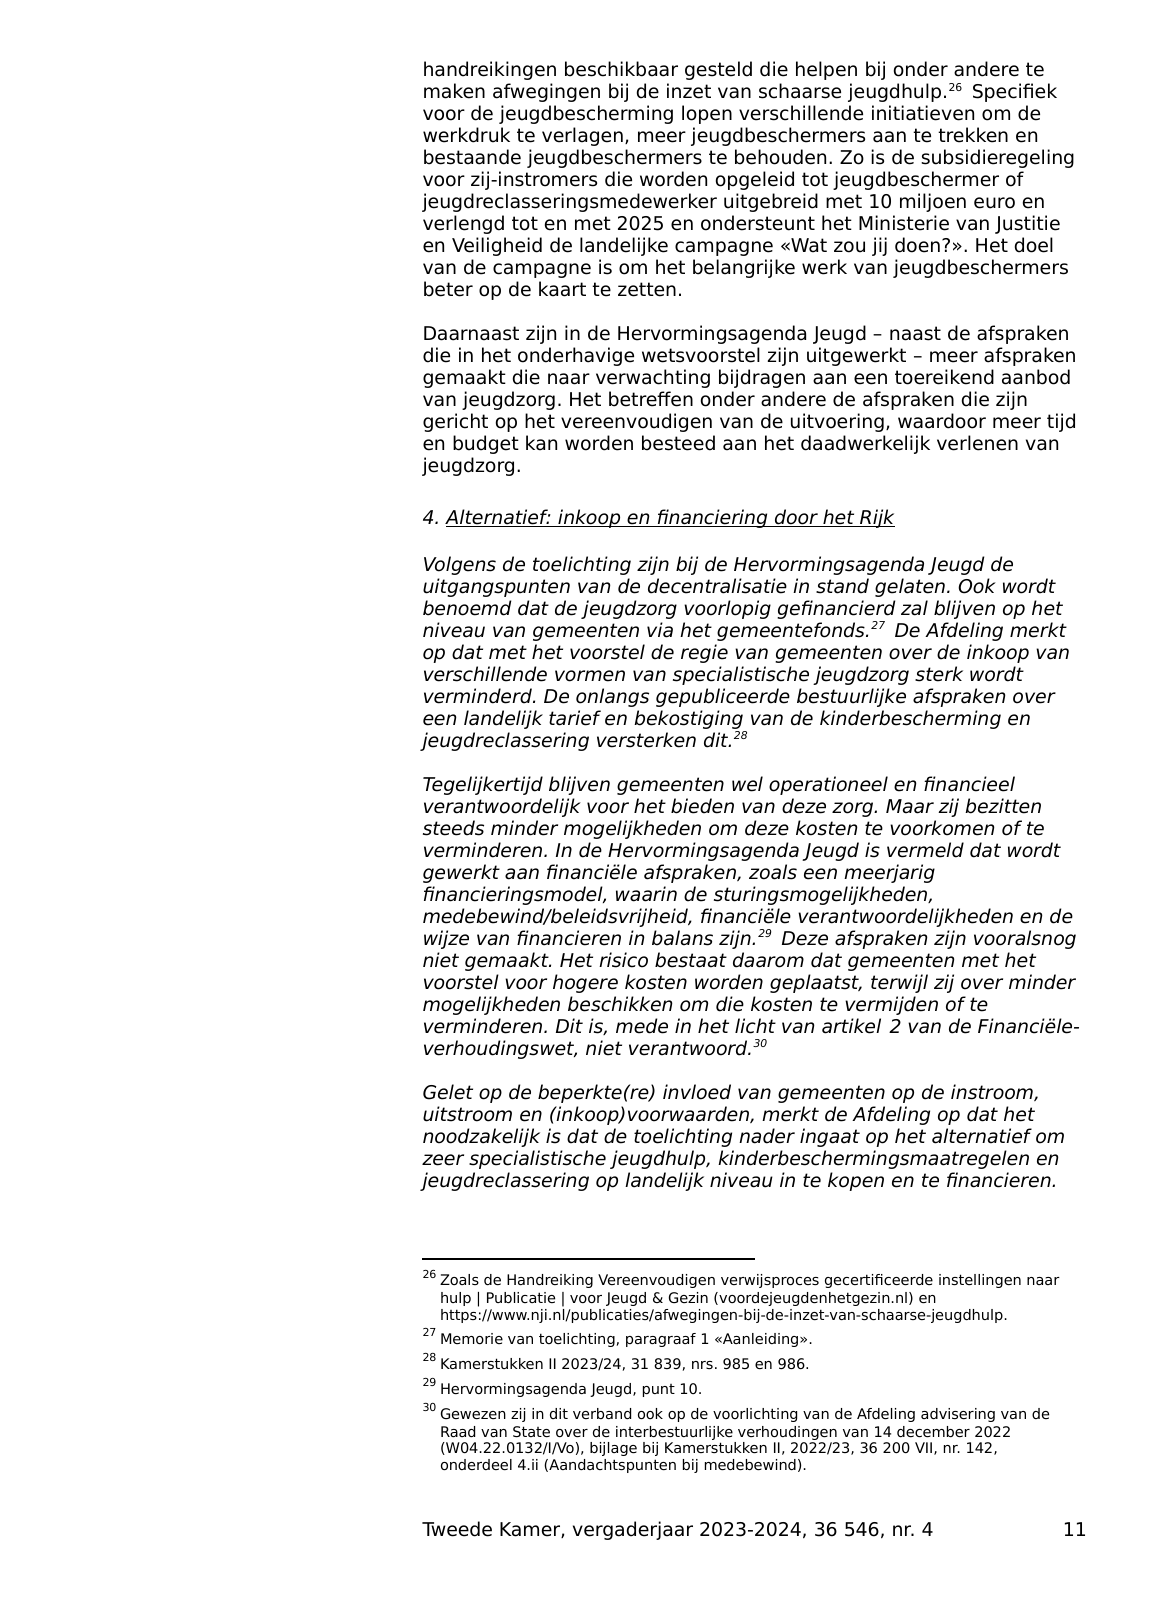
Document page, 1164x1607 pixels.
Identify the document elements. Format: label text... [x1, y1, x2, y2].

text Daarnaast zijn in de Hervormingsagenda Jeugd – naast de afspraken die in het onderhavige wetsvoorstel zijn uitgewerkt – meer afspraken gemaakt die naar verwachting bijdragen aan een toereikend aanbod van jeugdzorg. Het betreffen onder andere de afspraken die zijn gericht op het vereenvoudigen van de uitvoering, waardoor meer tijd en budget kan worden besteed aan het daadwerkelijk verlenen van jeugdzorg. [422, 323, 1087, 477]
text Volgens de toelichting zijn bij de Hervormingsagenda Jeugd de uitgangspunten van de decentralisatie in stand gelaten. Ook wordt benoemd dat de jeugdzorg voorlopig gefinancierd zal blijven op het niveau van gemeenten via het gemeentefonds. De Afdeling merkt op dat met het voorstel de regie van gemeenten over de inkoop van verschillende vormen van specialistische jeugdzorg sterk wordt verminderd. De onlangs gepubliceerde bestuurlijke afspraken over een landelijk tarief en bekostiging van de kinderbescherming en jeugdreclassering versterken dit. [422, 554, 1087, 752]
text handreikingen beschikbaar gesteld die helpen bij onder andere te maken afwegingen bij de inzet van schaarse jeugdhulp. Specifiek voor de jeugdbescherming lopen verschillende initiatieven om de werkdruk te verlagen, meer jeugdbeschermers aan te trekken en bestaande jeugdbeschermers te behouden. Zo is de subsidieregeling voor zij-instromers die worden opgeleid tot jeugdbeschermer of jeugdreclasseringsmedewerker uitgebreid met 10 miljoen euro en verlengd tot en met 2025 en ondersteunt het Ministerie van Justitie en Veiligheid de landelijke campagne «Wat zou jij doen?». Het doel van de campagne is om het belangrijke werk van jeugdbeschermers beter op de kaart te zetten. [422, 59, 1087, 301]
text Tegelijkertijd blijven gemeenten wel operationeel en financieel verantwoordelijk voor het bieden van deze zorg. Maar zij bezitten steeds minder mogelijkheden om deze kosten te voorkomen of te verminderen. In de Hervormingsagenda Jeugd is vermeld dat wordt gewerkt aan financiële afspraken, zoals een meerjarig financieringsmodel, waarin de sturingsmogelijkheden, medebewind/beleidsvrijheid, financiële verantwoordelijkheden en de wijze van financieren in balans zijn. Deze afspraken zijn vooralsnog niet gemaakt. Het risico bestaat daarom dat gemeenten met het voorstel voor hogere kosten worden geplaatst, terwijl zij over minder mogelijkheden beschikken om die kosten te vermijden of te verminderen. Dit is, mede in het licht van artikel 2 van de Financiële-verhoudingswet, niet verantwoord. [422, 774, 1087, 1059]
text Hervormingsagenda Jeugd, punt 10. [422, 1377, 1087, 1399]
text Gelet op de beperkte(re) invloed van gemeenten op de instroom, uitstroom en (inkoop)voorwaarden, merkt de Afdeling op dat het noodzakelijk is dat de toelichting nader ingaat op het alternatief om zeer specialistische jeugdhulp, kinderbeschermingsmaatregelen en jeugdreclassering op landelijk niveau in te kopen en te financieren. [422, 1082, 1087, 1192]
text Gewezen zij in dit verband ook op de voorlichting van de Afdeling advisering van de Raad van State over de interbestuurlijke verhoudingen van 14 december 2022 (W04.22.0132/I/Vo), bijlage bij Kamerstukken II, 2022/23, 36 200 VII, nr. 142, onderdeel 4.ii (Aandachtspunten bij medebewind). [422, 1402, 1087, 1474]
text Kamerstukken II 2023/24, 31 839, nrs. 985 en 986. [422, 1352, 1087, 1374]
text Zoals de Handreiking Vereenvoudigen verwijsproces gecertificeerde instellingen naar hulp | Publicatie | voor Jeugd & Gezin (voordejeugdenhetgezin.nl) en https://www.nji.nl/publicaties/afwegingen-bij-de-inzet-van-schaarse-jeugdhulp. [422, 1268, 1087, 1324]
text Memorie van toelichting, paragraaf 1 «Aanleiding». [422, 1327, 1087, 1349]
subtitle 4. Alternatief: inkoop en financiering door het Rijk [422, 507, 1087, 529]
